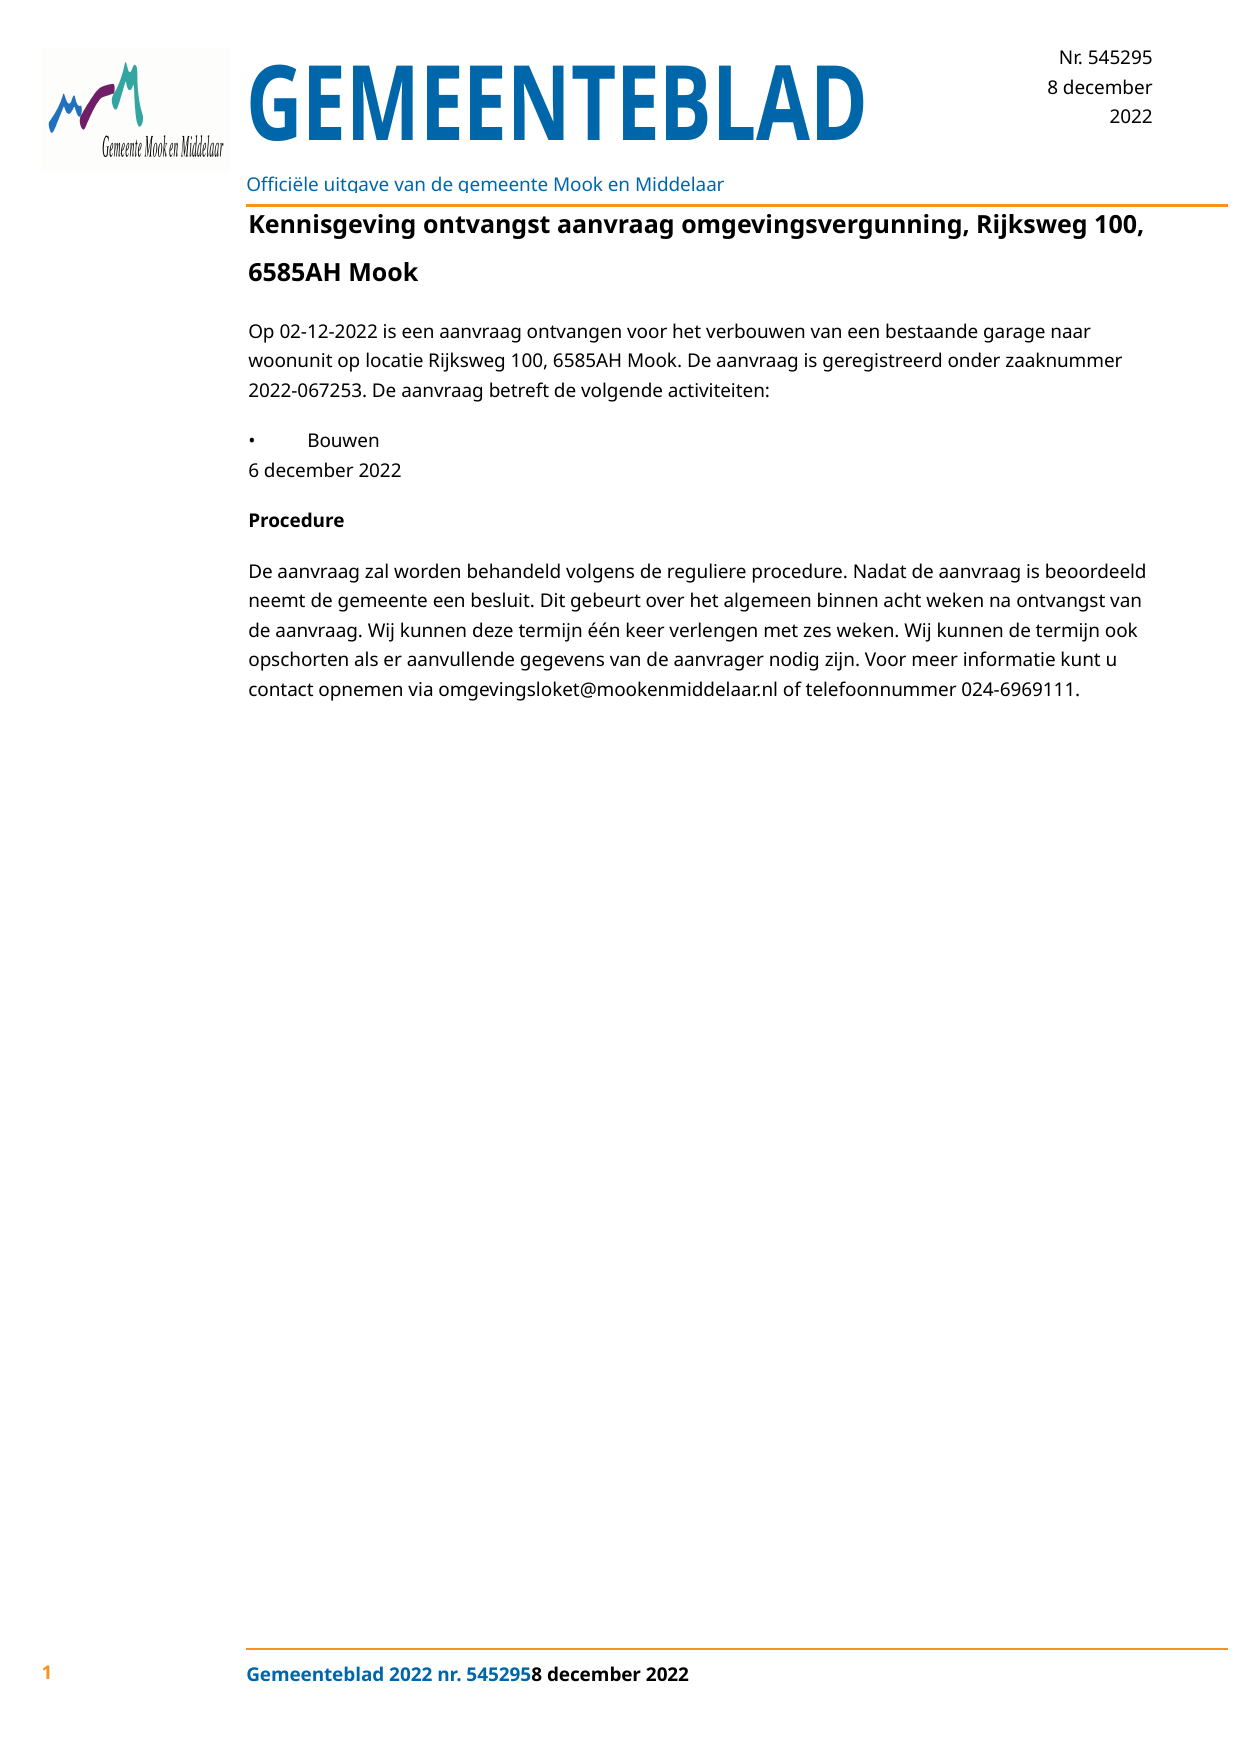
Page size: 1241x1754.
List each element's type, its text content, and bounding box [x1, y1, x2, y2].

text De aanvraag zal worden behandeld volgens de reguliere procedure. Nadat de aanvraag is beoordeeld neemt de gemeente een besluit. Dit gebeurt over het algemeen binnen acht weken na ontvangst van de aanvraag. Wij kunnen deze termijn één keer verlengen met zes weken. Wij kunnen de termijn ook opschorten als er aanvullende gegevens van de aanvrager nodig zijn. Voor meer informatie kunt u contact opnemen via omgevingsloket@mookenmiddelaar.nl of telefoonnummer 024-6969111. [248, 558, 1152, 702]
list Bouwen [248, 427, 1152, 453]
text Op 02-12-2022 is een aanvraag ontvangen voor het verbouwen van een bestaande garage naar woonunit op locatie Rijksweg 100, 6585AH Mook. De aanvraag is geregistreerd onder zaaknummer 2022-067253. De aanvraag betreft de volgende activiteiten: [248, 318, 1152, 403]
text Kennisgeving ontvangst aanvraag omgevingsvergunning, Rijksweg 100, 6585AH Mook [248, 207, 1152, 288]
text Procedure [248, 507, 1152, 533]
picture [41, 47, 231, 172]
text 6 december 2022 [248, 457, 1152, 483]
